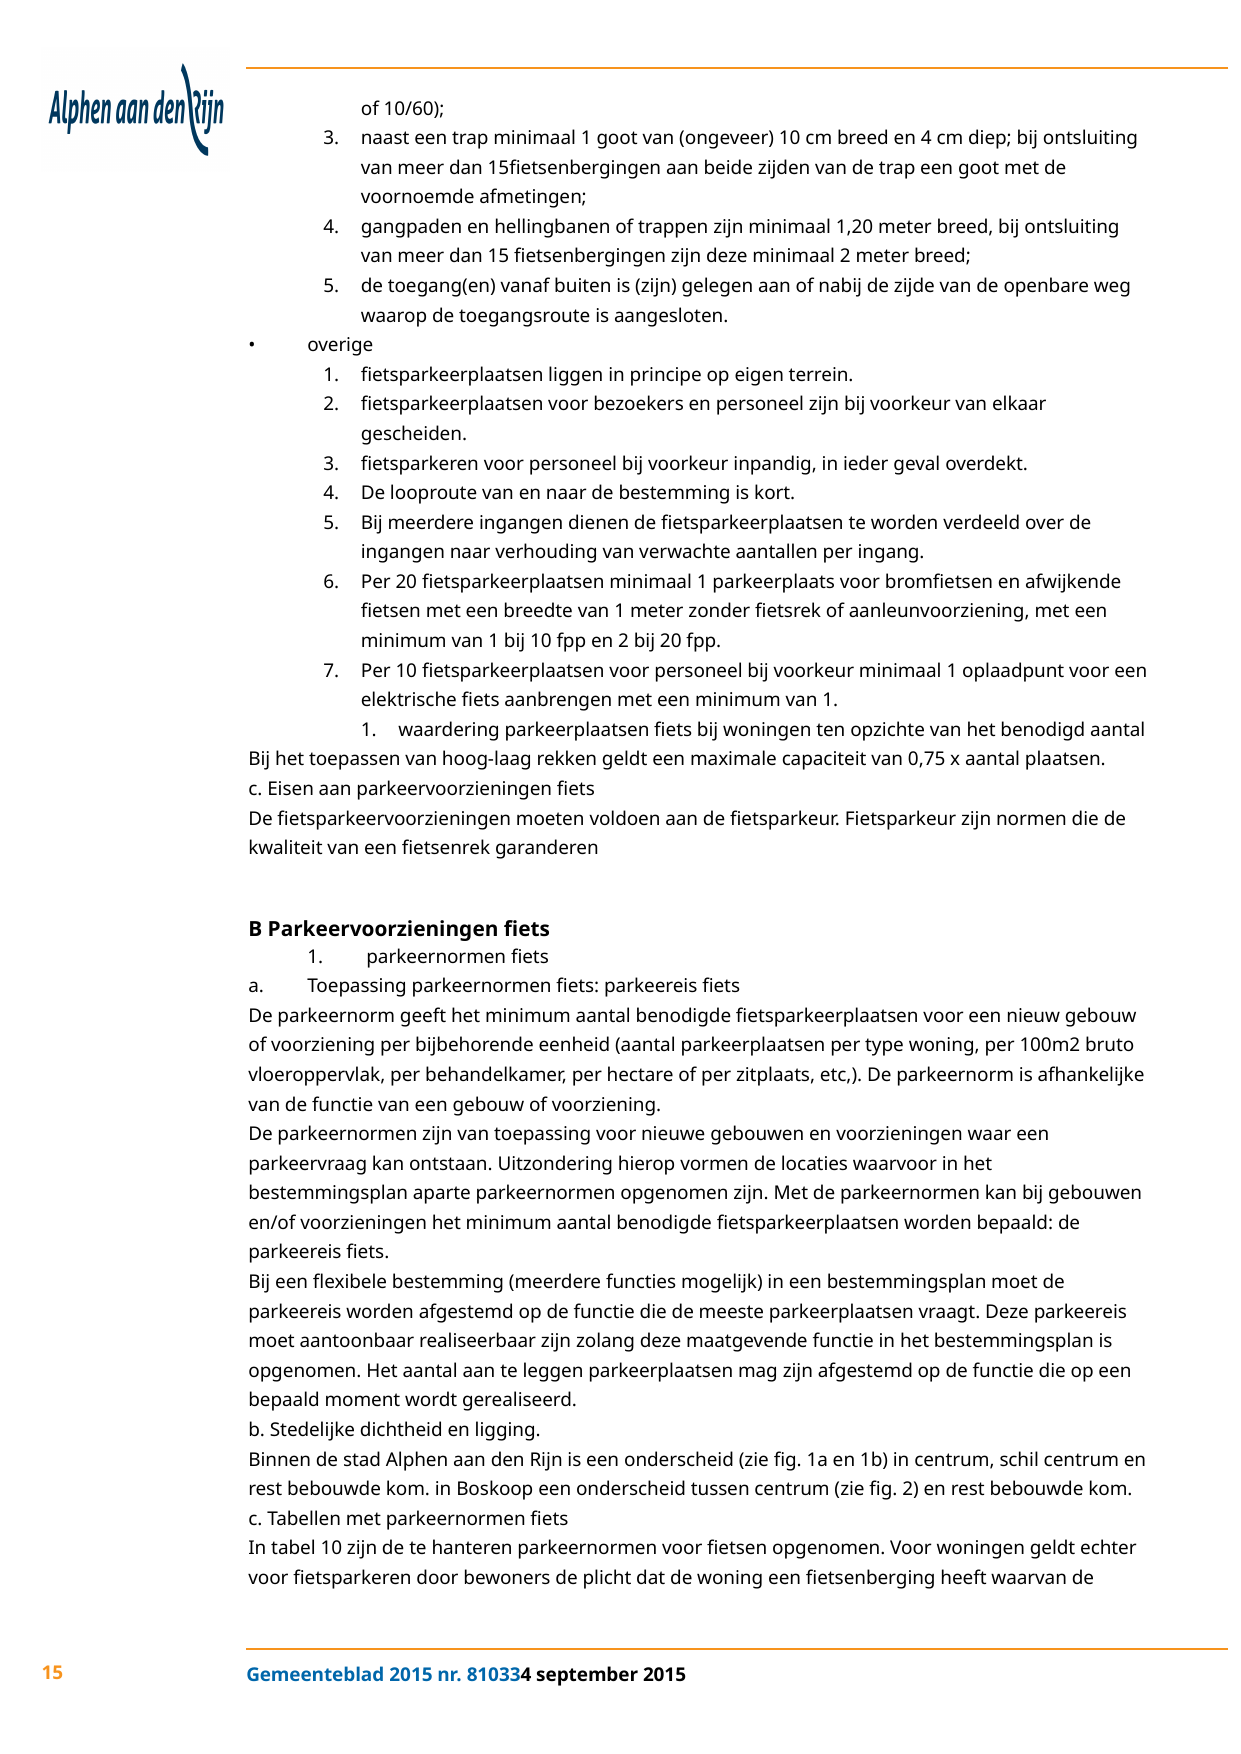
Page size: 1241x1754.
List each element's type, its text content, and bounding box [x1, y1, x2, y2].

list De looproute van en naar de bestemming is kort. [323, 479, 1152, 505]
list overige [248, 331, 1152, 357]
list fietsparkeerplaatsen liggen in principe op eigen terrein. [323, 361, 1152, 387]
list Per 20 fietsparkeerplaatsen minimaal 1 parkeerplaats voor bromfietsen en afwijkende fietsen met een breedte van 1 meter zonder fietsrek of aanleunvoorziening, met een minimum van 1 bij 10 fpp en 2 bij 20 fpp. [323, 568, 1152, 653]
list of 10/60); [323, 95, 1152, 121]
text c. Tabellen met parkeernormen fiets [248, 1505, 1152, 1531]
text In tabel 10 zijn de te hanteren parkeernormen voor fietsen opgenomen. Voor woningen geldt echter voor fietsparkeren door bewoners de plicht dat de woning een fietsenberging heeft waarvan de [248, 1534, 1152, 1590]
text Bij een flexibele bestemming (meerdere functies mogelijk) in een bestemmingsplan moet de parkeereis worden afgestemd op de functie die de meeste parkeerplaatsen vraagt. Deze parkeereis moet aantoonbaar realiseerbaar zijn zolang deze maatgevende functie in het bestemmingsplan is opgenomen. Het aantal aan te leggen parkeerplaatsen mag zijn afgestemd op de functie die op een bepaald moment wordt gerealiseerd. [248, 1268, 1152, 1412]
list waardering parkeerplaatsen fiets bij woningen ten opzichte van het benodigd aantal [361, 716, 1152, 742]
text De parkeernormen zijn van toepassing voor nieuwe gebouwen en voorzieningen waar een parkeervraag kan ontstaan. Uitzondering hierop vormen de locaties waarvoor in het bestemmingsplan aparte parkeernormen opgenomen zijn. Met de parkeernormen kan bij gebouwen en/of voorzieningen het minimum aantal benodigde fietsparkeerplaatsen worden bepaald: de parkeereis fiets. [248, 1120, 1152, 1264]
text Bij het toepassen van hoog-laag rekken geldt een maximale capaciteit van 0,75 x aantal plaatsen. [248, 746, 1152, 771]
list gangpaden en hellingbanen of trappen zijn minimaal 1,20 meter breed, bij ontsluiting van meer dan 15 fietsenbergingen zijn deze minimaal 2 meter breed; [323, 213, 1152, 268]
text c. Eisen aan parkeervoorzieningen fiets [248, 775, 1152, 801]
list fietsparkeerplaatsen voor bezoekers en personeel zijn bij voorkeur van elkaar gescheiden. [323, 391, 1152, 446]
text Binnen de stad Alphen aan den Rijn is een onderscheid (zie fig. 1a en 1b) in centrum, schil centrum en rest bebouwde kom. in Boskoop een onderscheid tussen centrum (zie fig. 2) en rest bebouwde kom. [248, 1446, 1152, 1501]
list fietsparkeren voor personeel bij voorkeur inpandig, in ieder geval overdekt. [323, 450, 1152, 476]
text De parkeernorm geeft het minimum aantal benodigde fietsparkeerplaatsen voor een nieuw gebouw of voorziening per bijbehorende eenheid (aantal parkeerplaatsen per type woning, per 100m2 bruto vloeroppervlak, per behandelkamer, per hectare of per zitplaats, etc,). De parkeernorm is afhankelijke van de functie van een gebouw of voorziening. [248, 1002, 1152, 1116]
picture [41, 47, 231, 172]
list Toepassing parkeernormen fiets: parkeereis fiets [248, 972, 1152, 998]
list Per 10 fietsparkeerplaatsen voor personeel bij voorkeur minimaal 1 oplaadpunt voor een elektrische fiets aanbrengen met een minimum van 1. [323, 657, 1152, 712]
list naast een trap minimaal 1 goot van (ongeveer) 10 cm breed en 4 cm diep; bij ontsluiting van meer dan 15fietsenbergingen aan beide zijden van de trap een goot met de voornoemde afmetingen; [323, 124, 1152, 209]
list Bij meerdere ingangen dienen de fietsparkeerplaatsen te worden verdeeld over de ingangen naar verhouding van verwachte aantallen per ingang. [323, 509, 1152, 564]
text B Parkeervoorzieningen fiets [248, 914, 1152, 943]
text De fietsparkeervoorzieningen moeten voldoen aan de fietsparkeur. Fietsparkeur zijn normen die de kwaliteit van een fietsenrek garanderen [248, 805, 1152, 860]
text b. Stedelijke dichtheid en ligging. [248, 1416, 1152, 1442]
list parkeernormen fiets [307, 943, 1152, 968]
list de toegang(en) vanaf buiten is (zijn) gelegen aan of nabij de zijde van de openbare weg waarop de toegangsroute is aangesloten. [323, 272, 1152, 328]
